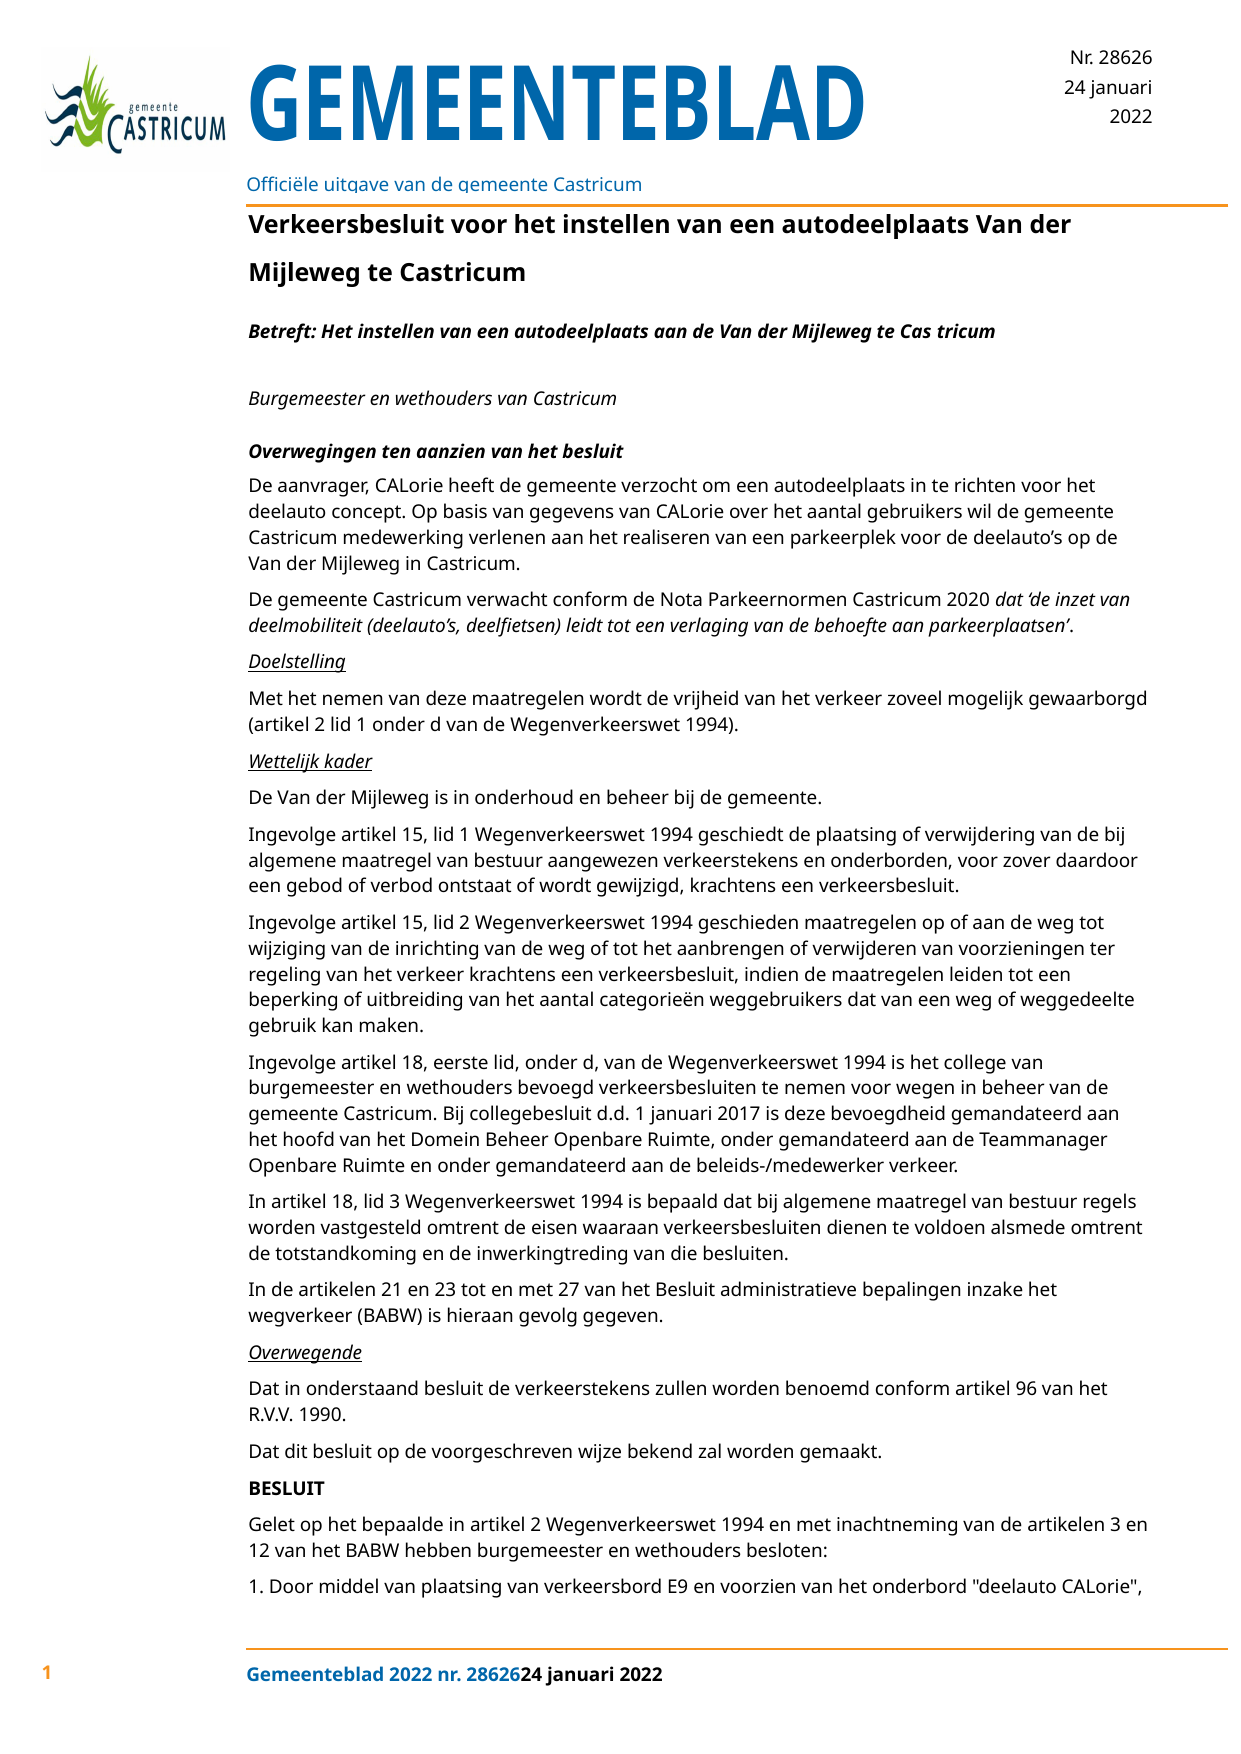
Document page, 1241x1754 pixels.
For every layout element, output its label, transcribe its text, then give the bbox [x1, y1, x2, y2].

text Overwegende [248, 1339, 1152, 1365]
text In artikel 18, lid 3 Wegenverkeerswet 1994 is bepaald dat bij algemene maatregel van bestuur regels worden vastgesteld omtrent de eisen waaraan verkeersbesluiten dienen te voldoen alsmede omtrent de totstandkoming en de inwerkingtreding van die besluiten. [248, 1188, 1152, 1266]
text De Van der Mijleweg is in onderhoud en beheer bij de gemeente. [248, 784, 1152, 810]
text Betreft: Het instellen van een autodeelplaats aan de Van der Mijleweg te Cas tricum [248, 318, 1152, 344]
text Ingevolge artikel 15, lid 1 Wegenverkeerswet 1994 geschiedt de plaatsing of verwijdering van de bij algemene maatregel van bestuur aangewezen verkeerstekens en onderborden, voor zover daardoor een gebod of verbod ontstaat of wordt gewijzigd, krachtens een verkeersbesluit. [248, 821, 1152, 898]
text BESLUIT [248, 1475, 1152, 1500]
text Burgemeester en wethouders van Castricum [248, 386, 1152, 411]
text De gemeente Castricum verwacht conform de Nota Parkeernormen Castricum 2020 dat ‘de inzet van deelmobiliteit (deelauto’s, deelfietsen) leidt tot een verlaging van de behoefte aan parkeerplaatsen’. [248, 586, 1152, 638]
text Doelstelling [248, 649, 1152, 674]
text Wettelijk kader [248, 748, 1152, 773]
text 1. Door middel van plaatsing van verkeersbord E9 en voorzien van het onderbord "deelauto CALorie", [248, 1574, 1152, 1599]
picture [41, 47, 231, 172]
text Dat in onderstaand besluit de verkeerstekens zullen worden benoemd conform artikel 96 van het R.V.V. 1990. [248, 1376, 1152, 1427]
text Overwegingen ten aanzien van het besluit [248, 438, 1152, 464]
text Gelet op het bepaalde in artikel 2 Wegenverkeerswet 1994 en met inachtneming van de artikelen 3 en 12 van het BABW hebben burgemeester en wethouders besloten: [248, 1511, 1152, 1563]
text De aanvrager, CALorie heeft de gemeente verzocht om een autodeelplaats in te richten voor het deelauto concept. Op basis van gegevens van CALorie over het aantal gebruikers wil de gemeente Castricum medewerking verlenen aan het realiseren van een parkeerplek voor de deelauto’s op de Van der Mijleweg in Castricum. [248, 472, 1152, 575]
text Dat dit besluit op de voorgeschreven wijze bekend zal worden gemaakt. [248, 1438, 1152, 1464]
text Met het nemen van deze maatregelen wordt de vrijheid van het verkeer zoveel mogelijk gewaarborgd (artikel 2 lid 1 onder d van de Wegenverkeerswet 1994). [248, 685, 1152, 737]
text Ingevolge artikel 15, lid 2 Wegenverkeerswet 1994 geschieden maatregelen op of aan de weg tot wijziging van de inrichting van de weg of tot het aanbrengen of verwijderen van voorzieningen ter regeling van het verkeer krachtens een verkeersbesluit, indien de maatregelen leiden tot een beperking of uitbreiding van het aantal categorieën weggebruikers dat van een weg of weggedeelte gebruik kan maken. [248, 909, 1152, 1038]
text In de artikelen 21 en 23 tot en met 27 van het Besluit administratieve bepalingen inzake het wegverkeer (BABW) is hieraan gevolg gegeven. [248, 1277, 1152, 1328]
text Ingevolge artikel 18, eerste lid, onder d, van de Wegenverkeerswet 1994 is het college van burgemeester en wethouders bevoegd verkeersbesluiten te nemen voor wegen in beheer van de gemeente Castricum. Bij collegebesluit d.d. 1 januari 2017 is deze bevoegdheid gemandateerd aan het hoofd van het Domein Beheer Openbare Ruimte, onder gemandateerd aan de Teammanager Openbare Ruimte en onder gemandateerd aan de beleids-/medewerker verkeer. [248, 1049, 1152, 1177]
text Verkeersbesluit voor het instellen van een autodeelplaats Van der Mijleweg te Castricum [248, 207, 1152, 288]
